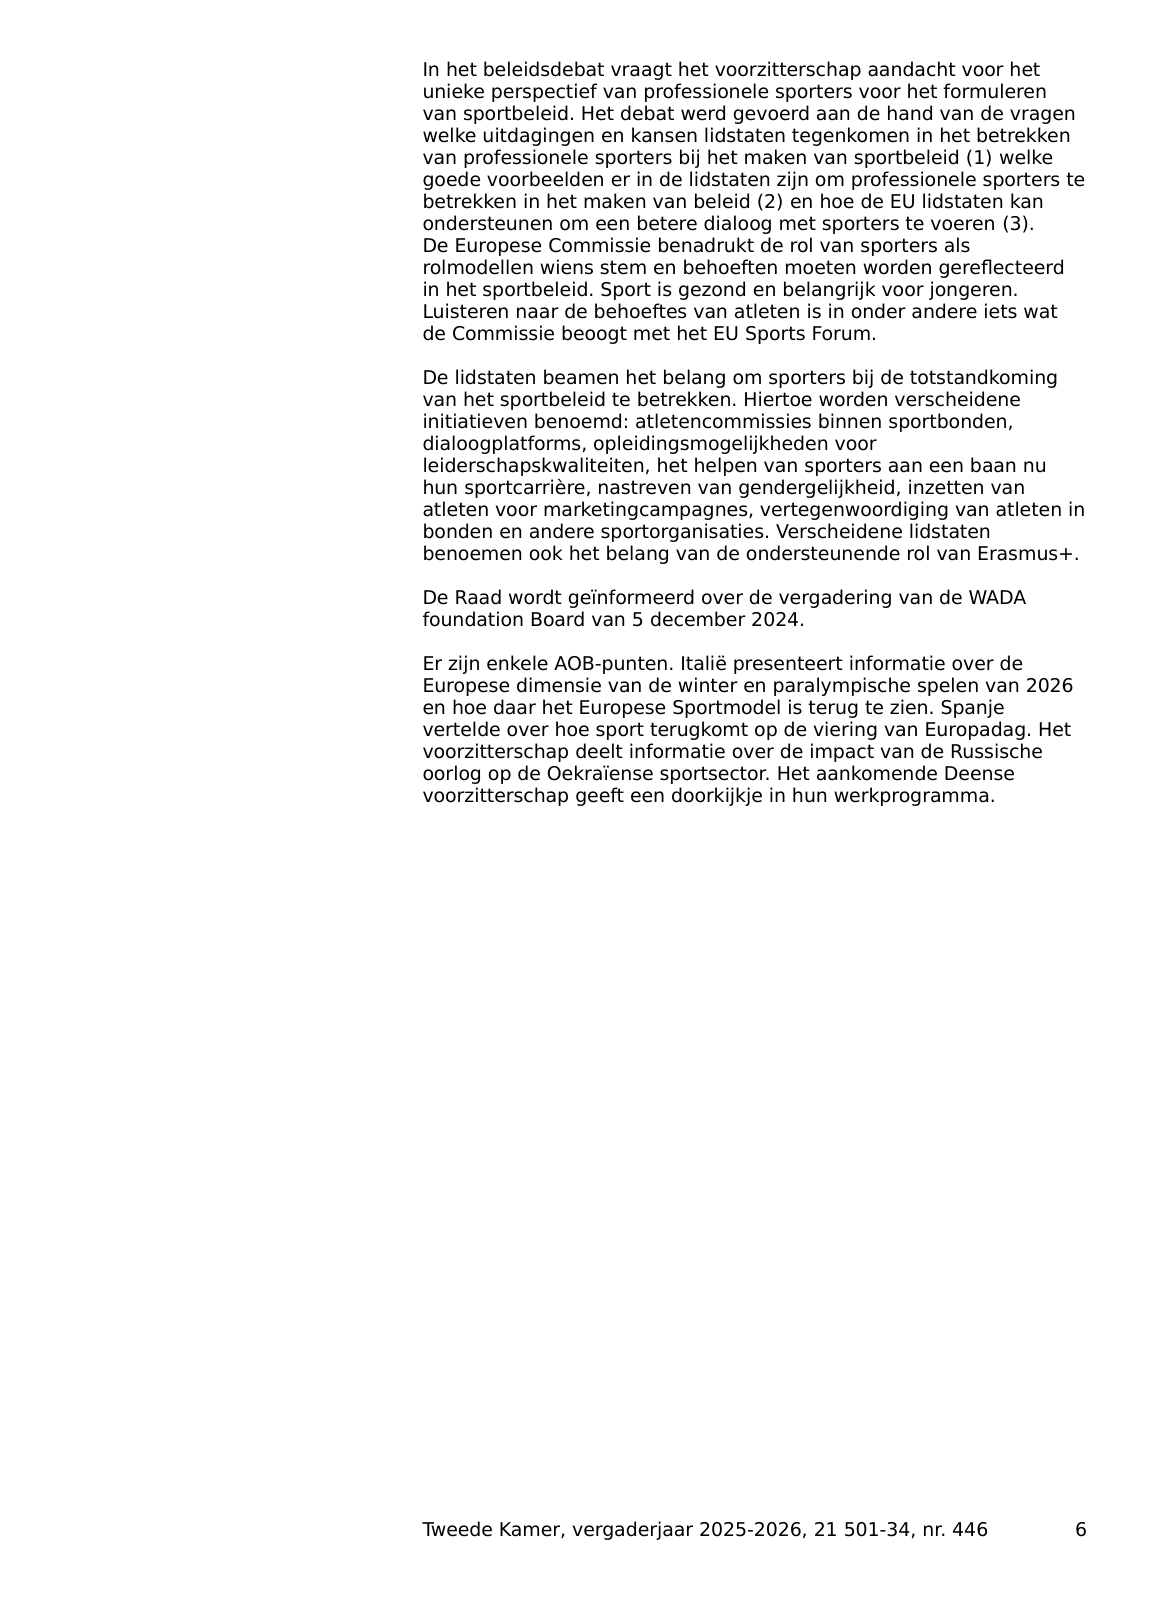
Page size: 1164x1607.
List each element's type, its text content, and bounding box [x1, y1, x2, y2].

text In het beleidsdebat vraagt het voorzitterschap aandacht voor het unieke perspectief van professionele sporters voor het formuleren van sportbeleid. Het debat werd gevoerd aan de hand van de vragen welke uitdagingen en kansen lidstaten tegenkomen in het betrekken van professionele sporters bij het maken van sportbeleid (1) welke goede voorbeelden er in de lidstaten zijn om professionele sporters te betrekken in het maken van beleid (2) en hoe de EU lidstaten kan ondersteunen om een betere dialoog met sporters te voeren (3). [422, 59, 1087, 235]
text De Raad wordt geïnformeerd over de vergadering van de WADA foundation Board van 5 december 2024. [422, 587, 1087, 631]
text De Europese Commissie benadrukt de rol van sporters als rolmodellen wiens stem en behoeften moeten worden gereflecteerd in het sportbeleid. Sport is gezond en belangrijk voor jongeren. Luisteren naar de behoeftes van atleten is in onder andere iets wat de Commissie beoogt met het EU Sports Forum. [422, 235, 1087, 345]
text De lidstaten beamen het belang om sporters bij de totstandkoming van het sportbeleid te betrekken. Hiertoe worden verscheidene initiatieven benoemd: atletencommissies binnen sportbonden, dialoogplatforms, opleidingsmogelijkheden voor leiderschapskwaliteiten, het helpen van sporters aan een baan nu hun sportcarrière, nastreven van gendergelijkheid, inzetten van atleten voor marketingcampagnes, vertegenwoordiging van atleten in bonden en andere sportorganisaties. Verscheidene lidstaten benoemen ook het belang van de ondersteunende rol van Erasmus+. [422, 367, 1087, 565]
text Er zijn enkele AOB-punten. Italië presenteert informatie over de Europese dimensie van de winter en paralympische spelen van 2026 en hoe daar het Europese Sportmodel is terug te zien. Spanje vertelde over hoe sport terugkomt op de viering van Europadag. Het voorzitterschap deelt informatie over de impact van de Russische oorlog op de Oekraïense sportsector. Het aankomende Deense voorzitterschap geeft een doorkijkje in hun werkprogramma. [422, 653, 1087, 807]
